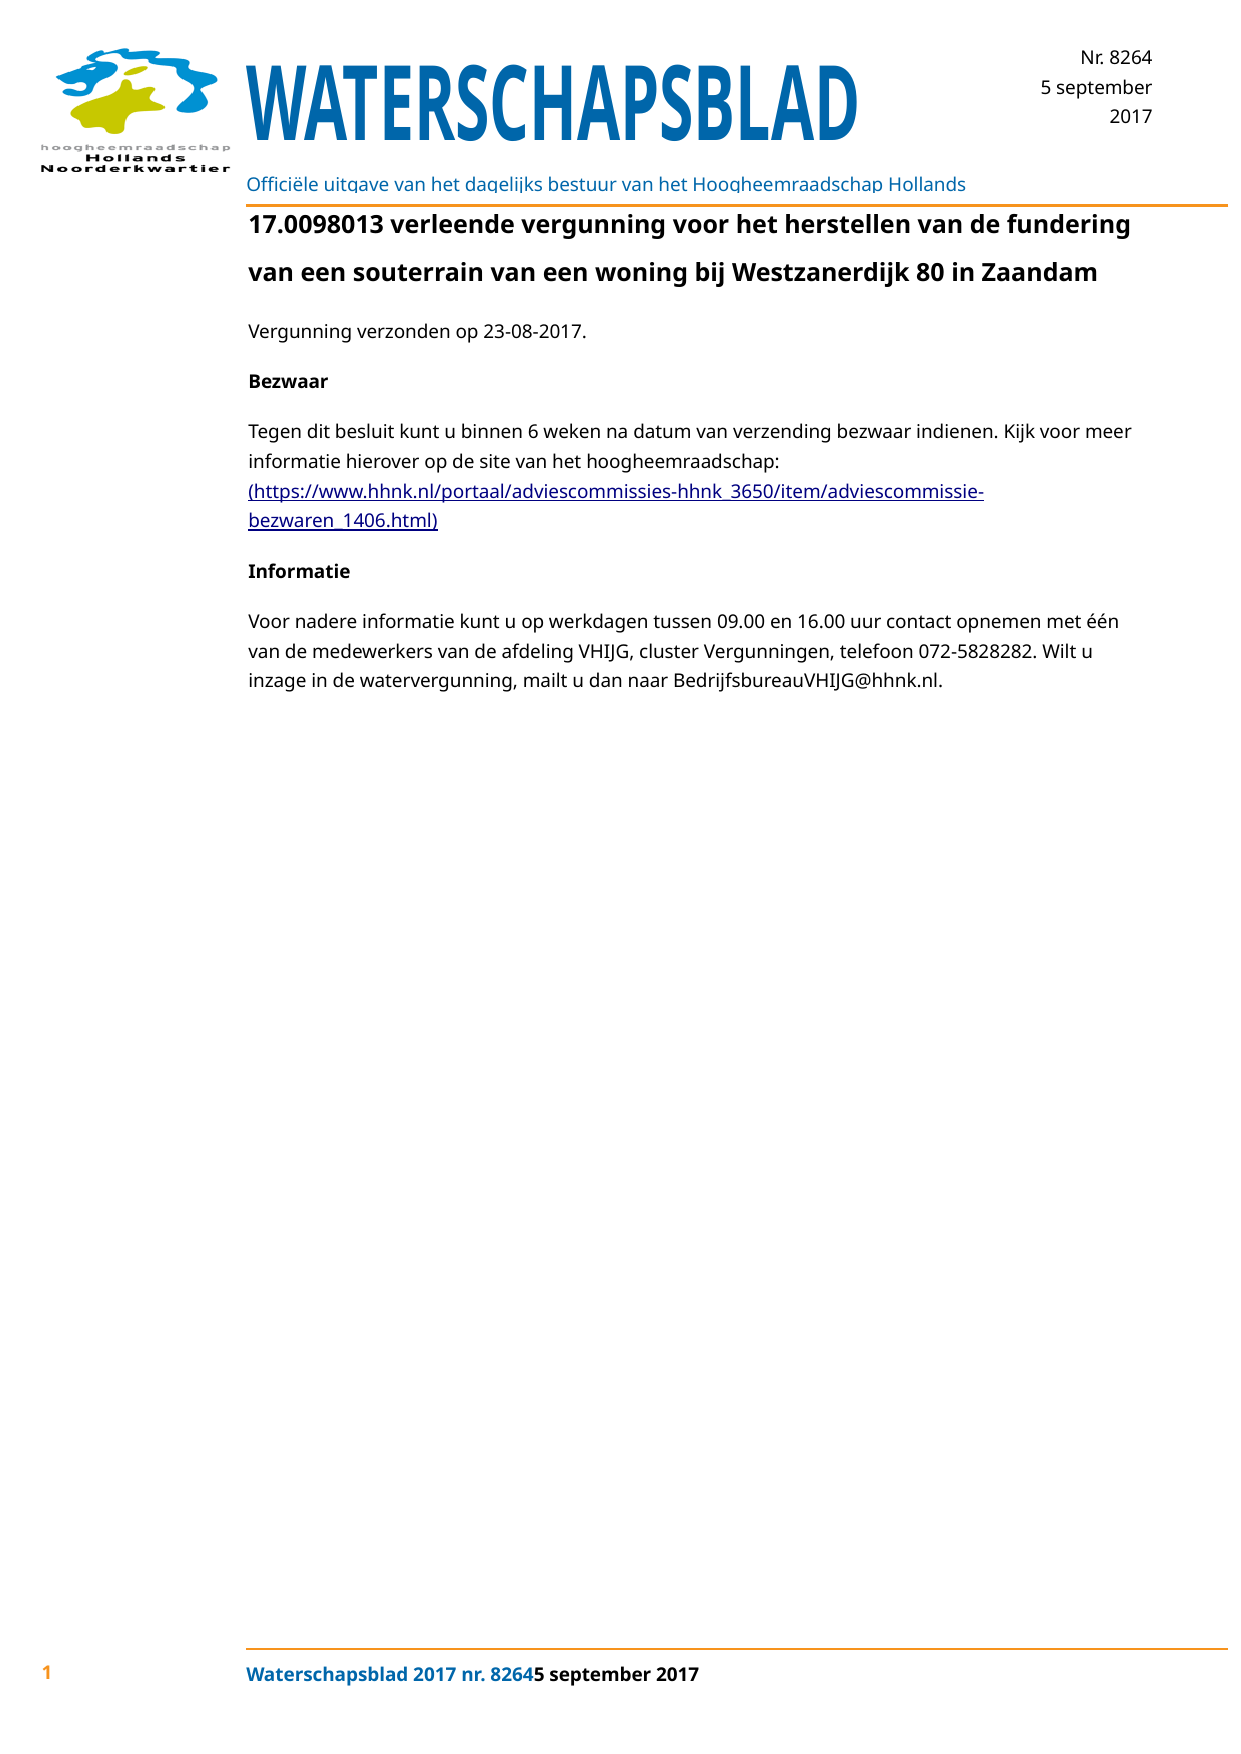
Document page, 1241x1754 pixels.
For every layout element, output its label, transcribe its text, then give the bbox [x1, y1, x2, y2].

text Vergunning verzonden op 23-08-2017. [248, 318, 1152, 344]
text Informatie [248, 558, 1152, 584]
text Tegen dit besluit kunt u binnen 6 weken na datum van verzending bezwaar indienen. Kijk voor meer informatie hierover op de site van het hoogheemraadschap: (https://www.hhnk.nl/portaal/adviescommissies-hhnk_3650/item/adviescommissie-bezwaren_1406.html) [248, 419, 1152, 533]
picture [41, 47, 231, 172]
text 17.0098013 verleende vergunning voor het herstellen van de fundering van een souterrain van een woning bij Westzanerdijk 80 in Zaandam [248, 207, 1152, 288]
text Voor nadere informatie kunt u op werkdagen tussen 09.00 en 16.00 uur contact opnemen met één van de medewerkers van de afdeling VHIJG, cluster Vergunningen, telefoon 072-5828282. Wilt u inzage in de watervergunning, mailt u dan naar BedrijfsbureauVHIJG@hhnk.nl. [248, 608, 1152, 693]
text Bezwaar [248, 368, 1152, 394]
